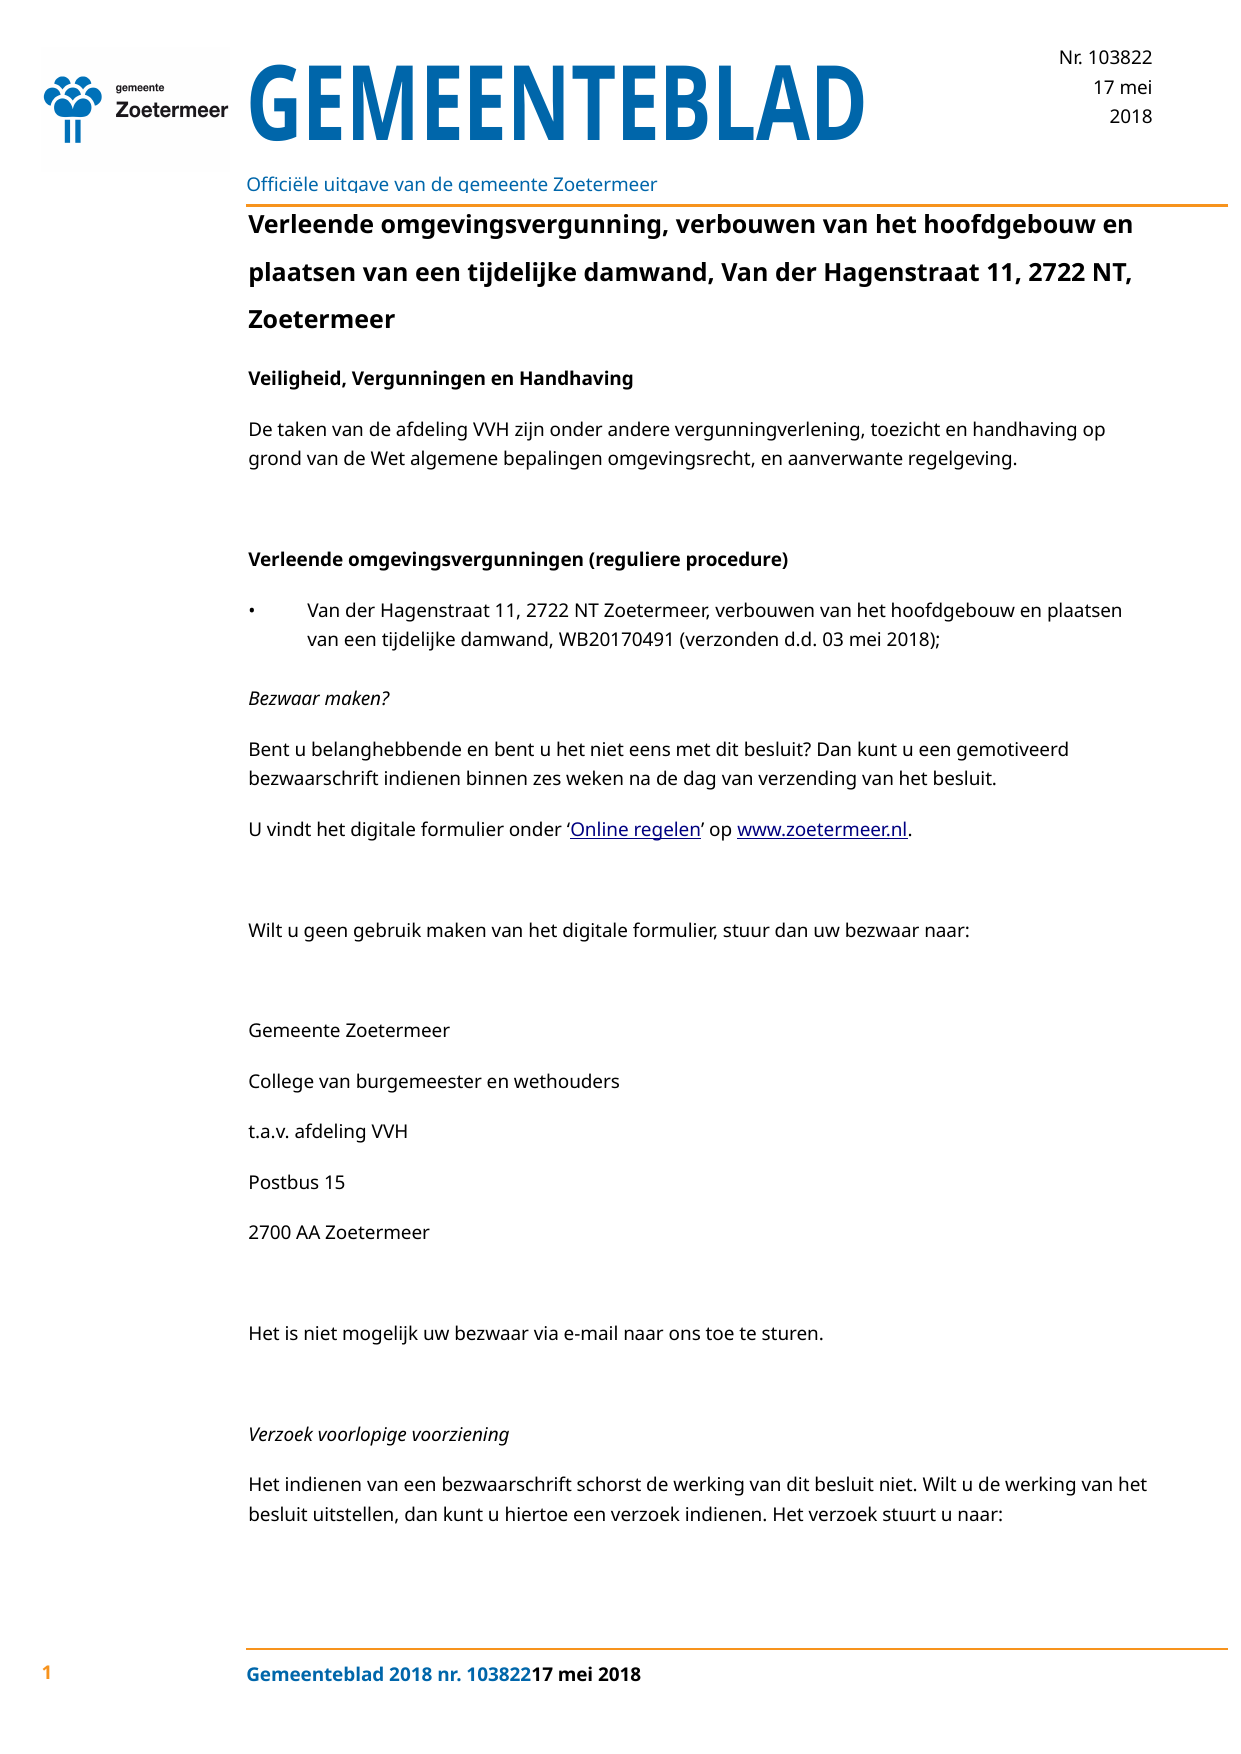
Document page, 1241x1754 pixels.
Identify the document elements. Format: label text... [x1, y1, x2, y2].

text Veiligheid, Vergunningen en Handhaving [248, 366, 1152, 391]
picture [41, 47, 231, 172]
text Het indienen van een bezwaarschrift schorst de werking van dit besluit niet. Wilt u de werking van het besluit uitstellen, dan kunt u hiertoe een verzoek indienen. Het verzoek stuurt u naar: [248, 1471, 1152, 1527]
text Verleende omgevingsvergunning, verbouwen van het hoofdgebouw en plaatsen van een tijdelijke damwand, Van der Hagenstraat 11, 2722 NT, Zoetermeer [248, 207, 1152, 336]
text Bent u belanghebbende en bent u het niet eens met dit besluit? Dan kunt u een gemotiveerd bezwaarschrift indienen binnen zes weken na de dag van verzending van het besluit. [248, 736, 1152, 791]
text Wilt u geen gebruik maken van het digitale formulier, stuur dan uw bezwaar naar: [248, 917, 1152, 942]
text De taken van de afdeling VVH zijn onder andere vergunningverlening, toezicht en handhaving op grond van de Wet algemene bepalingen omgevingsrecht, en aanverwante regelgeving. [248, 416, 1152, 471]
text Verzoek voorlopige voorziening [248, 1421, 1152, 1447]
text College van burgemeester en wethouders [248, 1068, 1152, 1094]
text Gemeente Zoetermeer [248, 1018, 1152, 1043]
list Van der Hagenstraat 11, 2722 NT Zoetermeer, verbouwen van het hoofdgebouw en plaatsen van een tijdelijke damwand, WB20170491 (verzonden d.d. 03 mei 2018); [248, 597, 1152, 652]
text t.a.v. afdeling VVH [248, 1118, 1152, 1144]
text 2700 AA Zoetermeer [248, 1219, 1152, 1245]
text Verleende omgevingsvergunningen (reguliere procedure) [248, 546, 1152, 572]
text U vindt het digitale formulier onder ‘Online regelen’ op www.zoetermeer.nl. [248, 816, 1152, 842]
text Bezwaar maken? [248, 686, 1152, 711]
text Postbus 15 [248, 1169, 1152, 1194]
text Het is niet mogelijk uw bezwaar via e-mail naar ons toe te sturen. [248, 1320, 1152, 1346]
